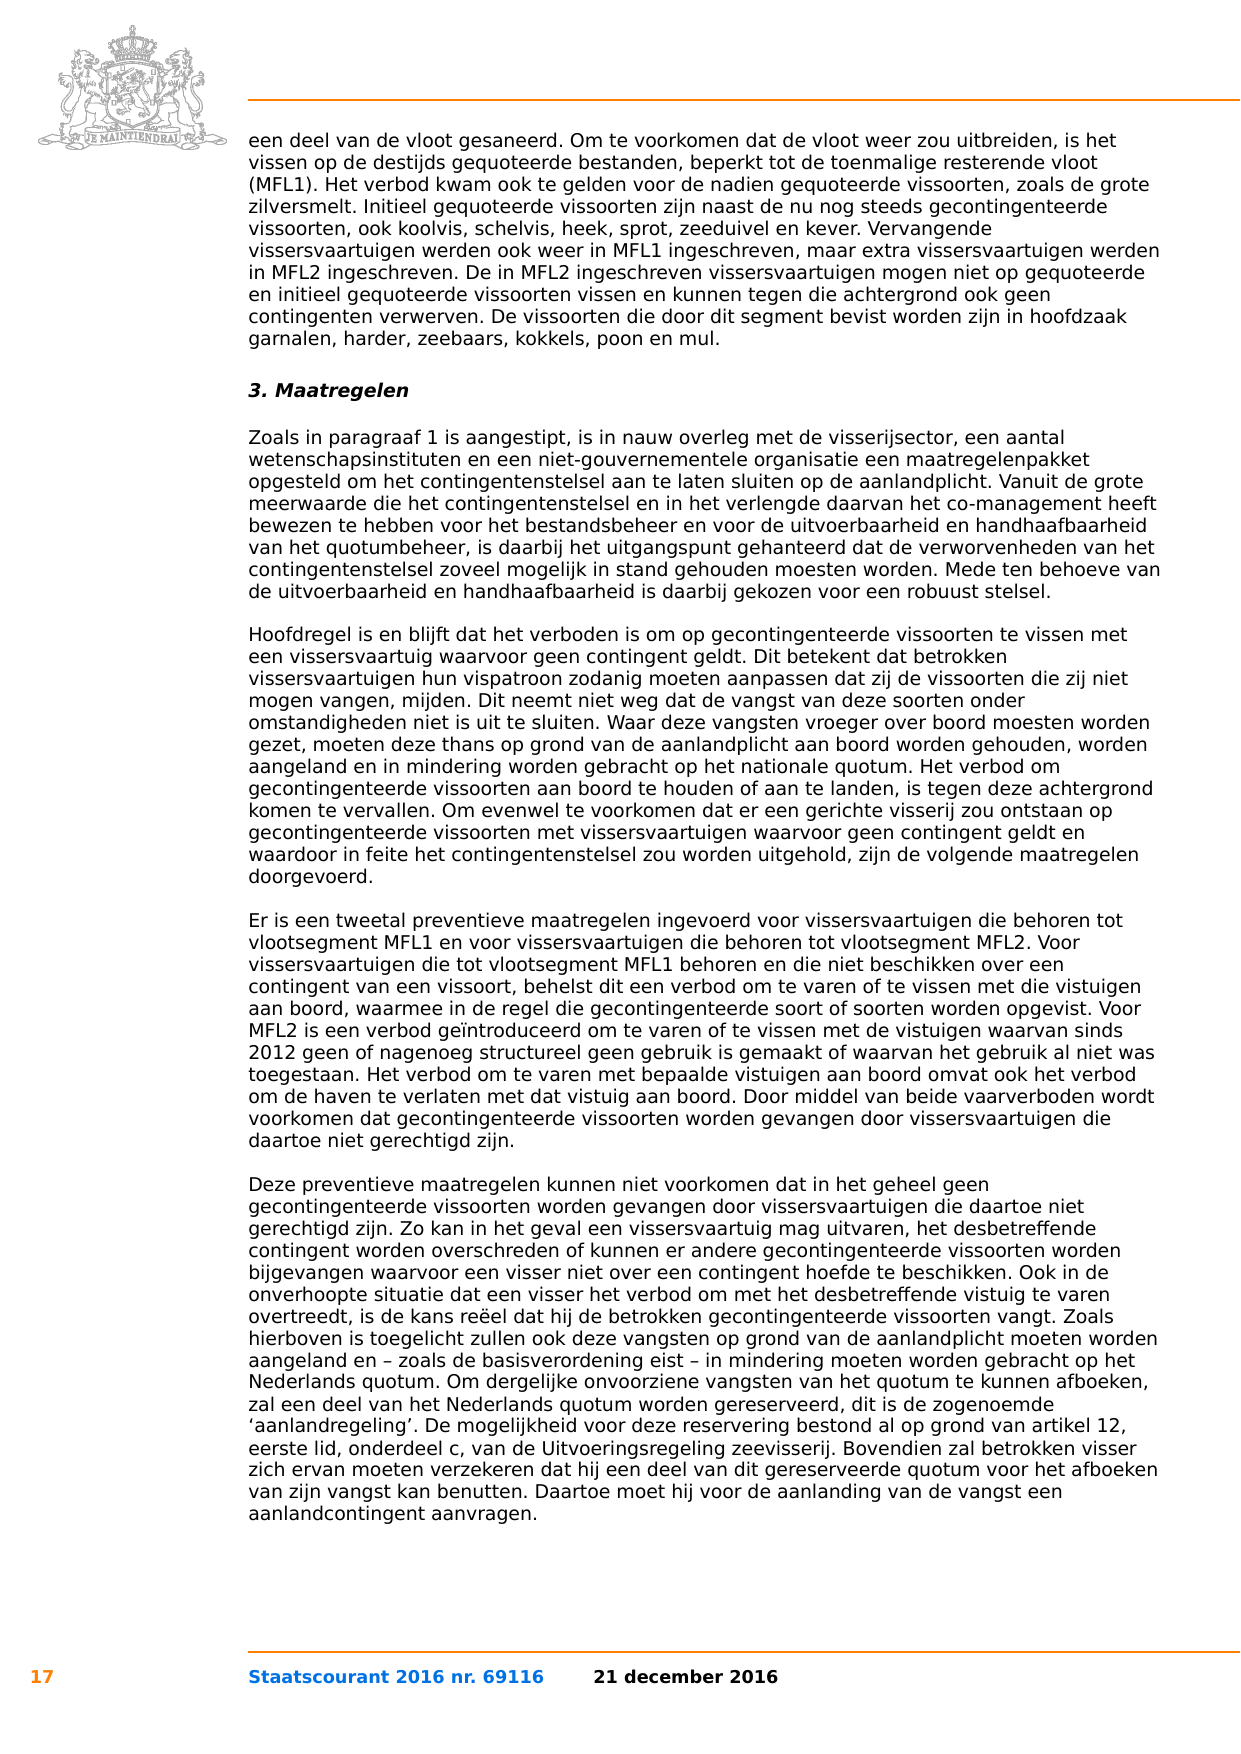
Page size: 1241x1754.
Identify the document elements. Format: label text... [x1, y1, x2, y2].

text Hoofdregel is en blijft dat het verboden is om op gecontingenteerde vissoorten te vissen met een vissersvaartuig waarvoor geen contingent geldt. Dit betekent dat betrokken vissersvaartuigen hun vispatroon zodanig moeten aanpassen dat zij de vissoorten die zij niet mogen vangen, mijden. Dit neemt niet weg dat de vangst van deze soorten onder omstandigheden niet is uit te sluiten. Waar deze vangsten vroeger over boord moesten worden gezet, moeten deze thans op grond van de aanlandplicht aan boord worden gehouden, worden aangeland en in mindering worden gebracht op het nationale quotum. Het verbod om gecontingenteerde vissoorten aan boord te houden of aan te landen, is tegen deze achtergrond komen te vervallen. Om evenwel te voorkomen dat er een gerichte visserij zou ontstaan op gecontingenteerde vissoorten met vissersvaartuigen waarvoor geen contingent geldt en waardoor in feite het contingentenstelsel zou worden uitgehold, zijn de volgende maatregelen doorgevoerd. [248, 624, 1163, 888]
text Deze preventieve maatregelen kunnen niet voorkomen dat in het geheel geen gecontingenteerde vissoorten worden gevangen door vissersvaartuigen die daartoe niet gerechtigd zijn. Zo kan in het geval een vissersvaartuig mag uitvaren, het desbetreffende contingent worden overschreden of kunnen er andere gecontingenteerde vissoorten worden bijgevangen waarvoor een visser niet over een contingent hoefde te beschikken. Ook in de onverhoopte situatie dat een visser het verbod om met het desbetreffende vistuig te varen overtreedt, is de kans reëel dat hij de betrokken gecontingenteerde vissoorten vangt. Zoals hierboven is toegelicht zullen ook deze vangsten op grond van de aanlandplicht moeten worden aangeland en – zoals de basisverordening eist – in mindering moeten worden gebracht op het Nederlands quotum. Om dergelijke onvoorziene vangsten van het quotum te kunnen afboeken, zal een deel van het Nederlands quotum worden gereserveerd, dit is de zogenoemde ‘aanlandregeling’. De mogelijkheid voor deze reservering bestond al op grond van artikel 12, eerste lid, onderdeel c, van de Uitvoeringsregeling zeevisserij. Bovendien zal betrokken visser zich ervan moeten verzekeren dat hij een deel van dit gereserveerde quotum voor het afboeken van zijn vangst kan benutten. Daartoe moet hij voor de aanlanding van de vangst een aanlandcontingent aanvragen. [248, 1174, 1163, 1525]
subtitle 3. Maatregelen [248, 380, 1163, 402]
text een deel van de vloot gesaneerd. Om te voorkomen dat de vloot weer zou uitbreiden, is het vissen op de destijds gequoteerde bestanden, beperkt tot de toenmalige resterende vloot (MFL1). Het verbod kwam ook te gelden voor de nadien gequoteerde vissoorten, zoals de grote zilversmelt. Initieel gequoteerde vissoorten zijn naast de nu nog steeds gecontingenteerde vissoorten, ook koolvis, schelvis, heek, sprot, zeeduivel en kever. Vervangende vissersvaartuigen werden ook weer in MFL1 ingeschreven, maar extra vissersvaartuigen werden in MFL2 ingeschreven. De in MFL2 ingeschreven vissersvaartuigen mogen niet op gequoteerde en initieel gequoteerde vissoorten vissen en kunnen tegen die achtergrond ook geen contingenten verwerven. De vissoorten die door dit segment bevist worden zijn in hoofdzaak garnalen, harder, zeebaars, kokkels, poon en mul. [248, 130, 1163, 350]
picture [38, 25, 227, 150]
text Er is een tweetal preventieve maatregelen ingevoerd voor vissersvaartuigen die behoren tot vlootsegment MFL1 en voor vissersvaartuigen die behoren tot vlootsegment MFL2. Voor vissersvaartuigen die tot vlootsegment MFL1 behoren en die niet beschikken over een contingent van een vissoort, behelst dit een verbod om te varen of te vissen met die vistuigen aan boord, waarmee in de regel die gecontingenteerde soort of soorten worden opgevist. Voor MFL2 is een verbod geïntroduceerd om te varen of te vissen met de vistuigen waarvan sinds 2012 geen of nagenoeg structureel geen gebruik is gemaakt of waarvan het gebruik al niet was toegestaan. Het verbod om te varen met bepaalde vistuigen aan boord omvat ook het verbod om de haven te verlaten met dat vistuig aan boord. Door middel van beide vaarverboden wordt voorkomen dat gecontingenteerde vissoorten worden gevangen door vissersvaartuigen die daartoe niet gerechtigd zijn. [248, 910, 1163, 1152]
text Zoals in paragraaf 1 is aangestipt, is in nauw overleg met de visserijsector, een aantal wetenschapsinstituten en een niet-gouvernementele organisatie een maatregelenpakket opgesteld om het contingentenstelsel aan te laten sluiten op de aanlandplicht. Vanuit de grote meerwaarde die het contingentenstelsel en in het verlengde daarvan het co-management heeft bewezen te hebben voor het bestandsbeheer en voor de uitvoerbaarheid en handhaafbaarheid van het quotumbeheer, is daarbij het uitgangspunt gehanteerd dat de verworvenheden van het contingentenstelsel zoveel mogelijk in stand gehouden moesten worden. Mede ten behoeve van de uitvoerbaarheid en handhaafbaarheid is daarbij gekozen voor een robuust stelsel. [248, 427, 1163, 602]
